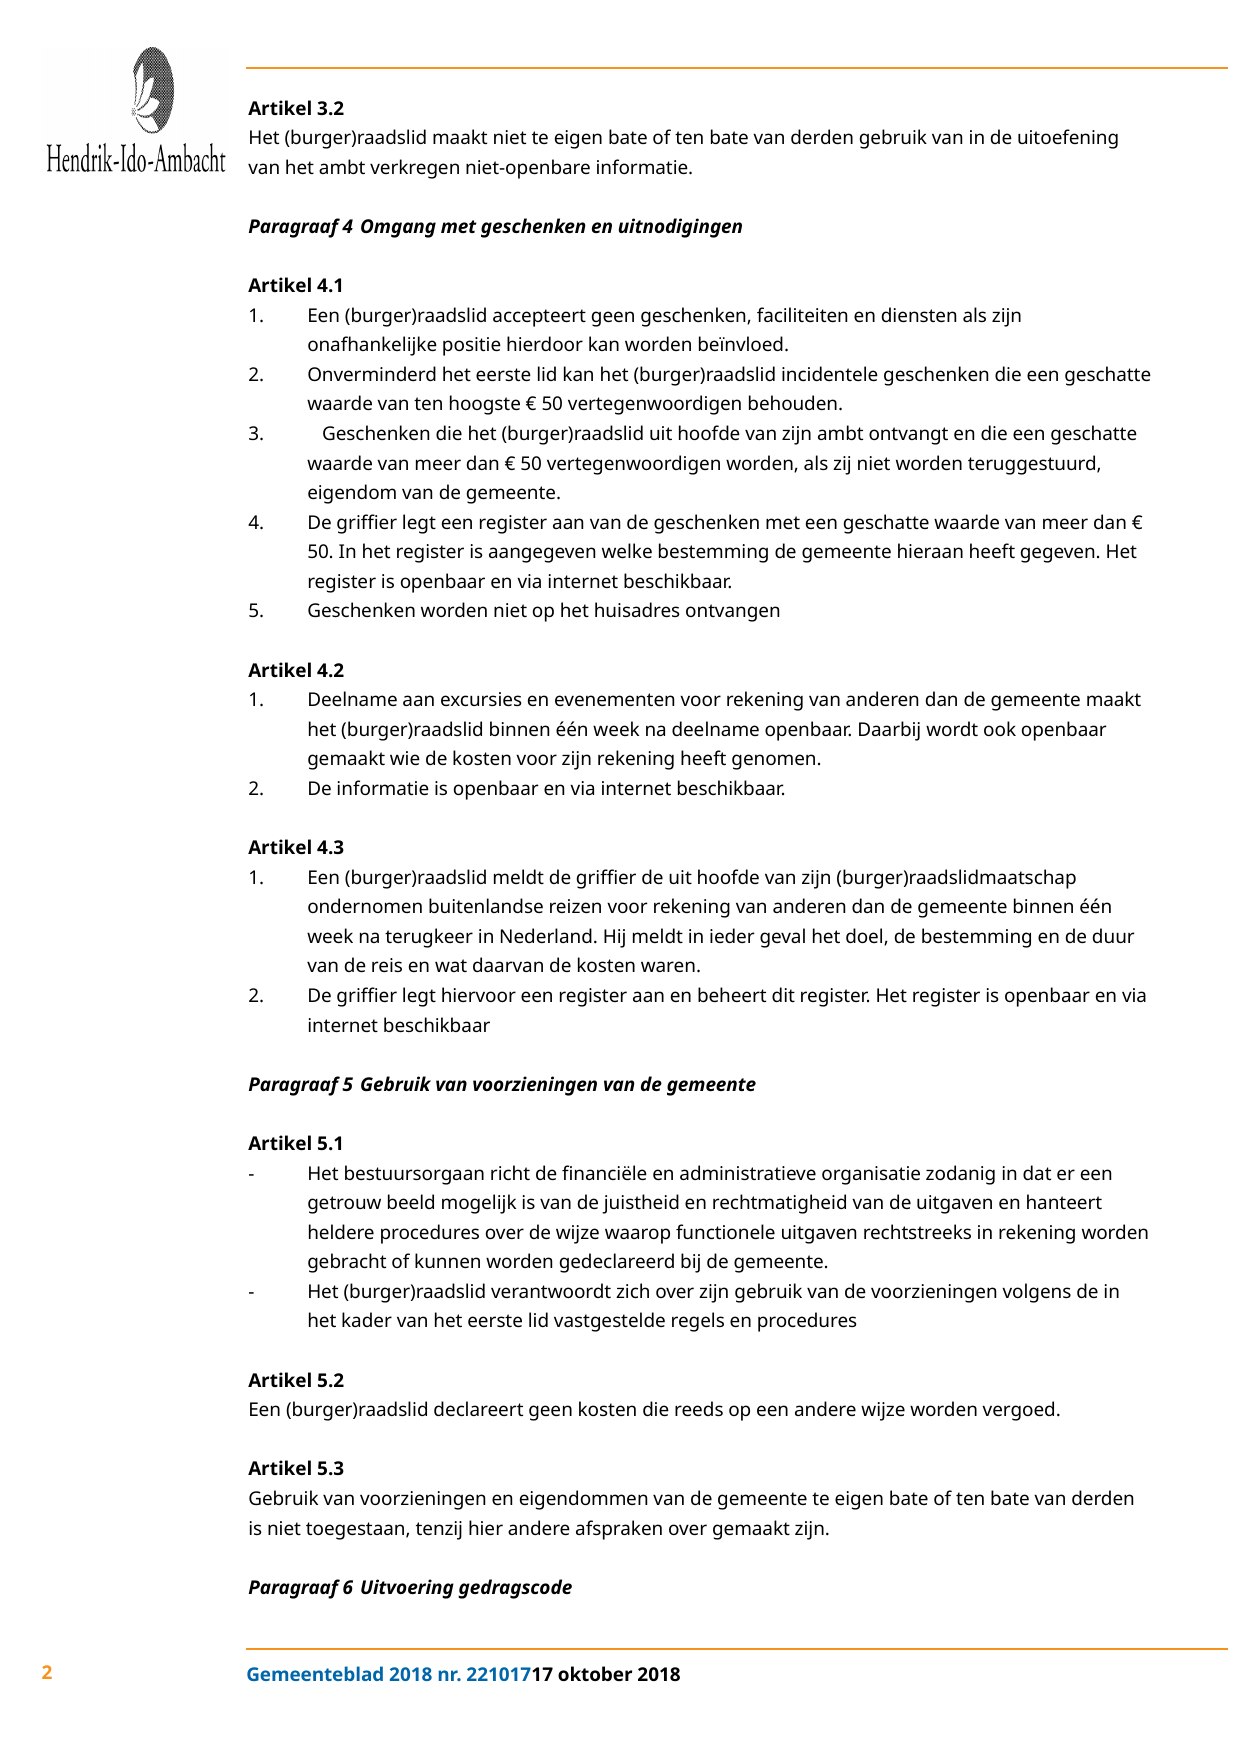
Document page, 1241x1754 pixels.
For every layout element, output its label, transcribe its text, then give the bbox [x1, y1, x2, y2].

text Het (burger)raadslid maakt niet te eigen bate of ten bate van derden gebruik van in de uitoefening van het ambt verkregen niet-openbare informatie. [248, 124, 1152, 180]
list De informatie is openbaar en via internet beschikbaar. [248, 775, 1152, 801]
text Artikel 5.1 [248, 1130, 1152, 1156]
picture [41, 47, 231, 172]
text Artikel 4.3 [248, 834, 1152, 860]
list Het (burger)raadslid verantwoordt zich over zijn gebruik van de voorzieningen volgens de in het kader van het eerste lid vastgestelde regels en procedures [248, 1278, 1152, 1333]
text Artikel 5.3 [248, 1456, 1152, 1481]
list De griffier legt hiervoor een register aan en beheert dit register. Het register is openbaar en via internet beschikbaar [248, 982, 1152, 1038]
list Deelname aan excursies en evenementen voor rekening van anderen dan de gemeente maakt het (burger)raadslid binnen één week na deelname openbaar. Daarbij wordt ook openbaar gemaakt wie de kosten voor zijn rekening heeft genomen. [248, 686, 1152, 771]
text Artikel 5.2 [248, 1367, 1152, 1393]
text Artikel 3.2 [248, 95, 1152, 121]
text Paragraaf 4 Omgang met geschenken en uitnodigingen [248, 213, 1152, 239]
text Een (burger)raadslid declareert geen kosten die reeds op een andere wijze worden vergoed. [248, 1396, 1152, 1422]
text Gebruik van voorzieningen en eigendommen van de gemeente te eigen bate of ten bate van derden is niet toegestaan, tenzij hier andere afspraken over gemaakt zijn. [248, 1485, 1152, 1541]
text Paragraaf 5 Gebruik van voorzieningen van de gemeente [248, 1071, 1152, 1097]
list Een (burger)raadslid accepteert geen geschenken, faciliteiten en diensten als zijn onafhankelijke positie hierdoor kan worden beïnvloed. [248, 302, 1152, 357]
list Geschenken die het (burger)raadslid uit hoofde van zijn ambt ontvangt en die een geschatte waarde van meer dan € 50 vertegenwoordigen worden, als zij niet worden teruggestuurd, eigendom van de gemeente. [248, 420, 1152, 505]
text Paragraaf 6 Uitvoering gedragscode [248, 1574, 1152, 1600]
list Onverminderd het eerste lid kan het (burger)raadslid incidentele geschenken die een geschatte waarde van ten hoogste € 50 vertegenwoordigen behouden. [248, 361, 1152, 416]
list Het bestuursorgaan richt de financiële en administratieve organisatie zodanig in dat er een getrouw beeld mogelijk is van de juistheid en rechtmatigheid van de uitgaven en hanteert heldere procedures over de wijze waarop functionele uitgaven rechtstreeks in rekening worden gebracht of kunnen worden gedeclareerd bij de gemeente. [248, 1160, 1152, 1274]
text Artikel 4.2 [248, 657, 1152, 683]
list Geschenken worden niet op het huisadres ontvangen [248, 598, 1152, 623]
list Een (burger)raadslid meldt de griffier de uit hoofde van zijn (burger)raadslidmaatschap ondernomen buitenlandse reizen voor rekening van anderen dan de gemeente binnen één week na terugkeer in Nederland. Hij meldt in ieder geval het doel, de bestemming en de duur van de reis en wat daarvan de kosten waren. [248, 864, 1152, 978]
text Artikel 4.1 [248, 272, 1152, 298]
list De griffier legt een register aan van de geschenken met een geschatte waarde van meer dan € 50. In het register is aangegeven welke bestemming de gemeente hieraan heeft gegeven. Het register is openbaar en via internet beschikbaar. [248, 509, 1152, 594]
